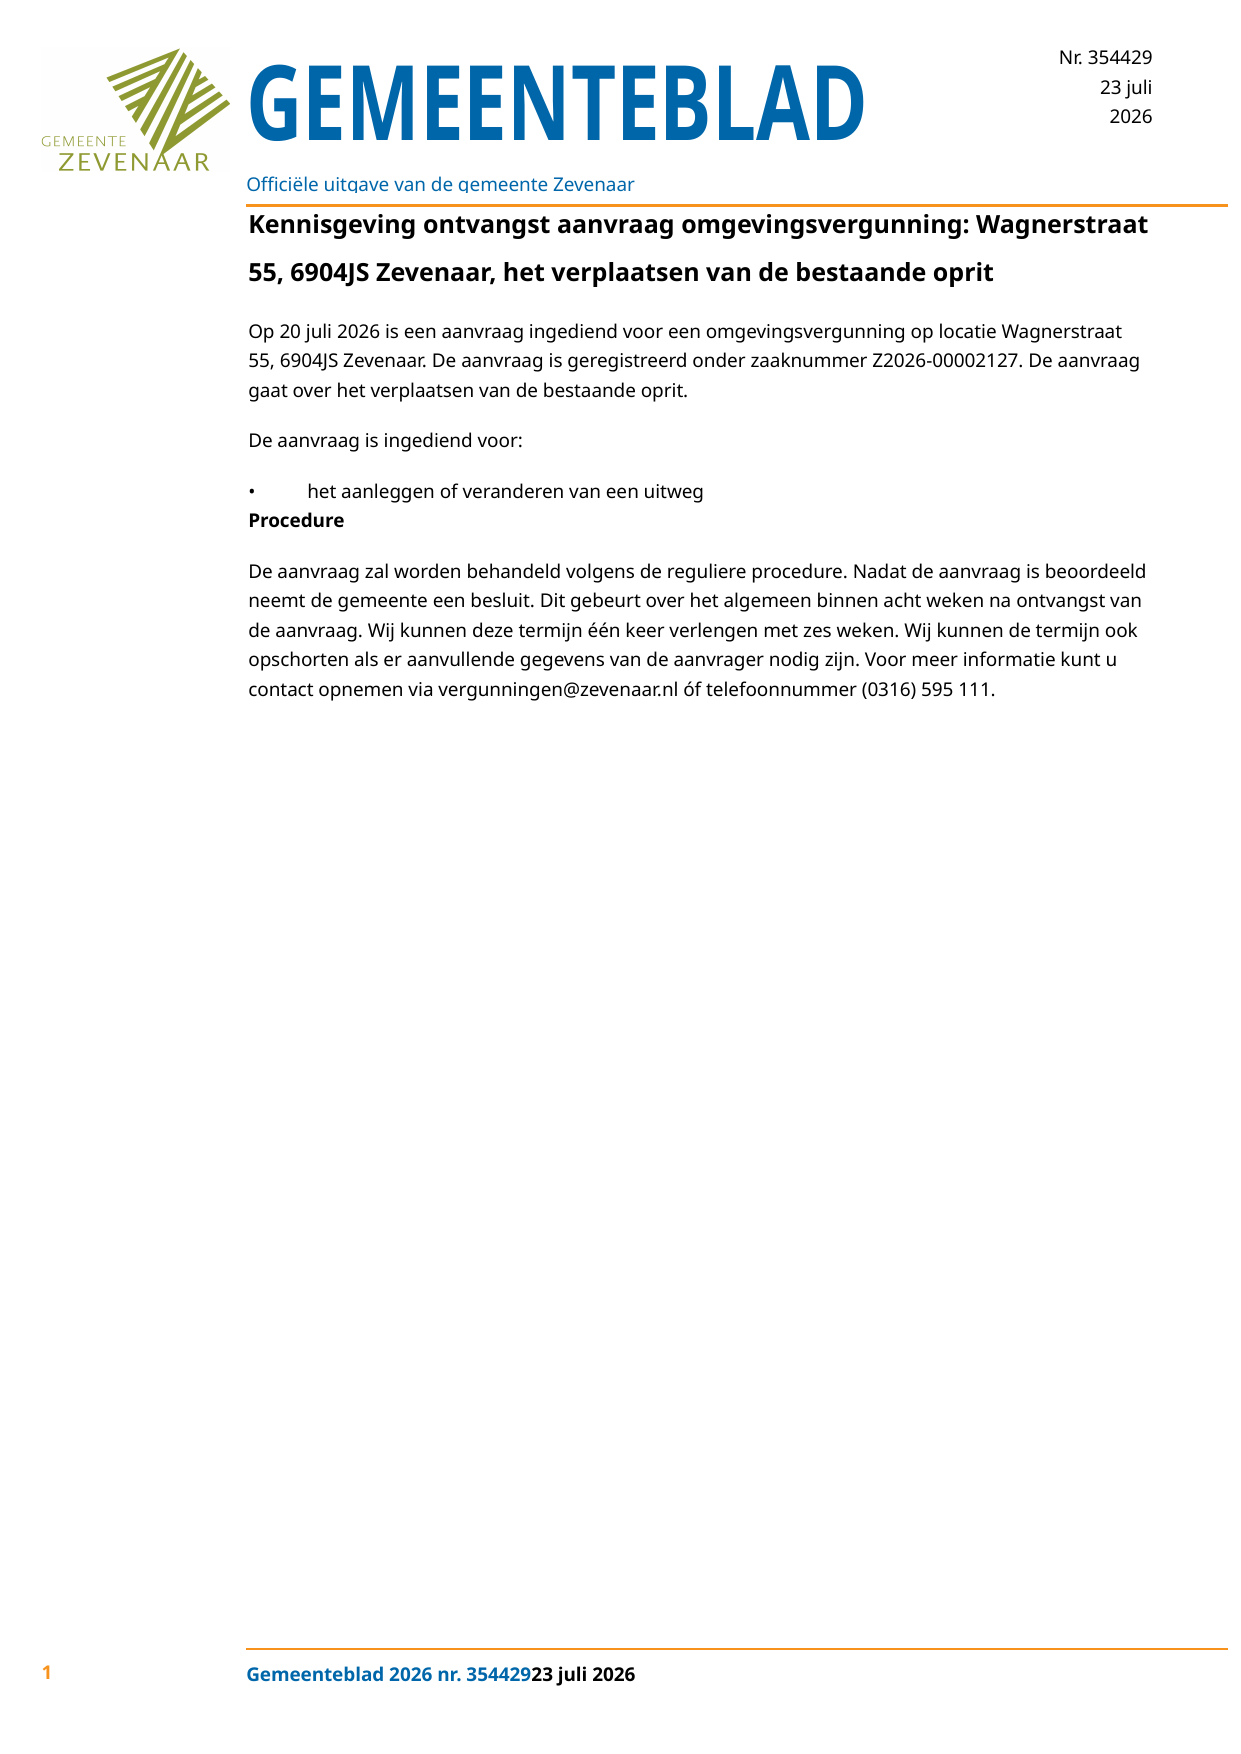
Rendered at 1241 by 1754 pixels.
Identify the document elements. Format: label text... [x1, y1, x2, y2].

text Procedure [248, 507, 1152, 533]
text De aanvraag is ingediend voor: [248, 427, 1152, 453]
picture [41, 47, 231, 172]
list het aanleggen of veranderen van een uitweg [248, 478, 1152, 504]
text Kennisgeving ontvangst aanvraag omgevingsvergunning: Wagnerstraat 55, 6904JS Zevenaar, het verplaatsen van de bestaande oprit [248, 207, 1152, 288]
text De aanvraag zal worden behandeld volgens de reguliere procedure. Nadat de aanvraag is beoordeeld neemt de gemeente een besluit. Dit gebeurt over het algemeen binnen acht weken na ontvangst van de aanvraag. Wij kunnen deze termijn één keer verlengen met zes weken. Wij kunnen de termijn ook opschorten als er aanvullende gegevens van de aanvrager nodig zijn. Voor meer informatie kunt u contact opnemen via vergunningen@zevenaar.nl óf telefoonnummer (0316) 595 111. [248, 558, 1152, 702]
text Op 20 juli 2026 is een aanvraag ingediend voor een omgevingsvergunning op locatie Wagnerstraat 55, 6904JS Zevenaar. De aanvraag is geregistreerd onder zaaknummer Z2026-00002127. De aanvraag gaat over het verplaatsen van de bestaande oprit. [248, 318, 1152, 403]
